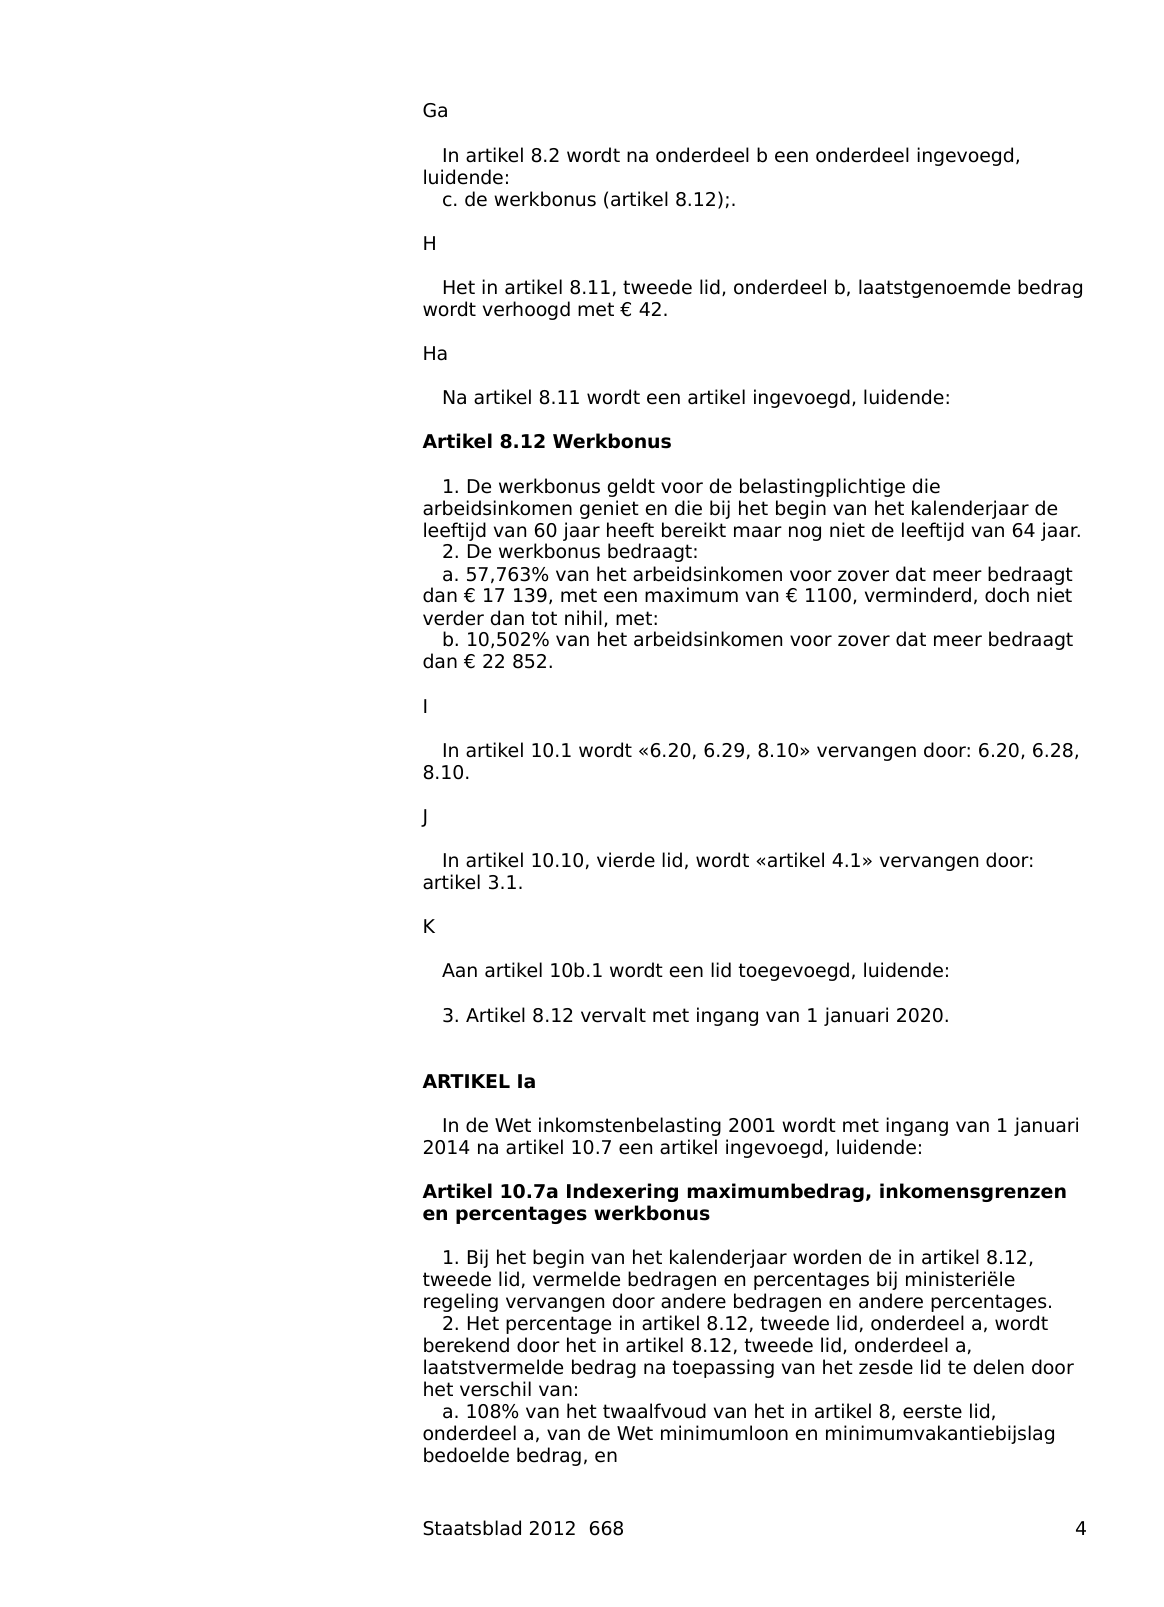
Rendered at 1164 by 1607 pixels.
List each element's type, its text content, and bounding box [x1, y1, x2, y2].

text c. de werkbonus (artikel 8.12);. [422, 188, 1087, 211]
text b. 10,502% van het arbeidsinkomen voor zover dat meer bedraagt dan € 22 852. [422, 629, 1087, 673]
text I [422, 696, 1087, 717]
text Na artikel 8.11 wordt een artikel ingevoegd, luidende: [422, 387, 1087, 409]
text H [422, 233, 1087, 255]
text Ga [422, 100, 1087, 122]
text In artikel 10.1 wordt «6.20, 6.29, 8.10» vervangen door: 6.20, 6.28, 8.10. [422, 740, 1087, 784]
text 3. Artikel 8.12 vervalt met ingang van 1 januari 2020. [422, 1004, 1087, 1026]
text J [422, 806, 1087, 828]
text Ha [422, 343, 1087, 365]
text In artikel 8.2 wordt na onderdeel b een onderdeel ingevoegd, luidende: [422, 144, 1087, 188]
subtitle Artikel 8.12 Werkbonus [422, 431, 1087, 453]
text a. 108% van het twaalfvoud van het in artikel 8, eerste lid, onderdeel a, van de Wet minimumloon en minimumvakantiebijslag bedoelde bedrag, en [422, 1401, 1087, 1467]
text 1. Bij het begin van het kalenderjaar worden de in artikel 8.12, tweede lid, vermelde bedragen en percentages bij ministeriële regeling vervangen door andere bedragen en andere percentages. [422, 1247, 1087, 1313]
text 2. Het percentage in artikel 8.12, tweede lid, onderdeel a, wordt berekend door het in artikel 8.12, tweede lid, onderdeel a, laatstvermelde bedrag na toepassing van het zesde lid te delen door het verschil van: [422, 1313, 1087, 1401]
text K [422, 916, 1087, 938]
text In de Wet inkomstenbelasting 2001 wordt met ingang van 1 januari 2014 na artikel 10.7 een artikel ingevoegd, luidende: [422, 1115, 1087, 1159]
text 1. De werkbonus geldt voor de belastingplichtige die arbeidsinkomen geniet en die bij het begin van het kalenderjaar de leeftijd van 60 jaar heeft bereikt maar nog niet de leeftijd van 64 jaar. [422, 476, 1087, 541]
subtitle Artikel 10.7a Indexering maximumbedrag, inkomensgrenzen en percentages werkbonus [422, 1181, 1087, 1225]
text a. 57,763% van het arbeidsinkomen voor zover dat meer bedraagt dan € 17 139, met een maximum van € 1100, verminderd, doch niet verder dan tot nihil, met: [422, 563, 1087, 629]
text 2. De werkbonus bedraagt: [422, 541, 1087, 563]
text Het in artikel 8.11, tweede lid, onderdeel b, laatstgenoemde bedrag wordt verhoogd met € 42. [422, 277, 1087, 321]
subtitle ARTIKEL Ia [422, 1071, 1087, 1093]
text In artikel 10.10, vierde lid, wordt «artikel 4.1» vervangen door: artikel 3.1. [422, 850, 1087, 894]
text Aan artikel 10b.1 wordt een lid toegevoegd, luidende: [422, 960, 1087, 982]
